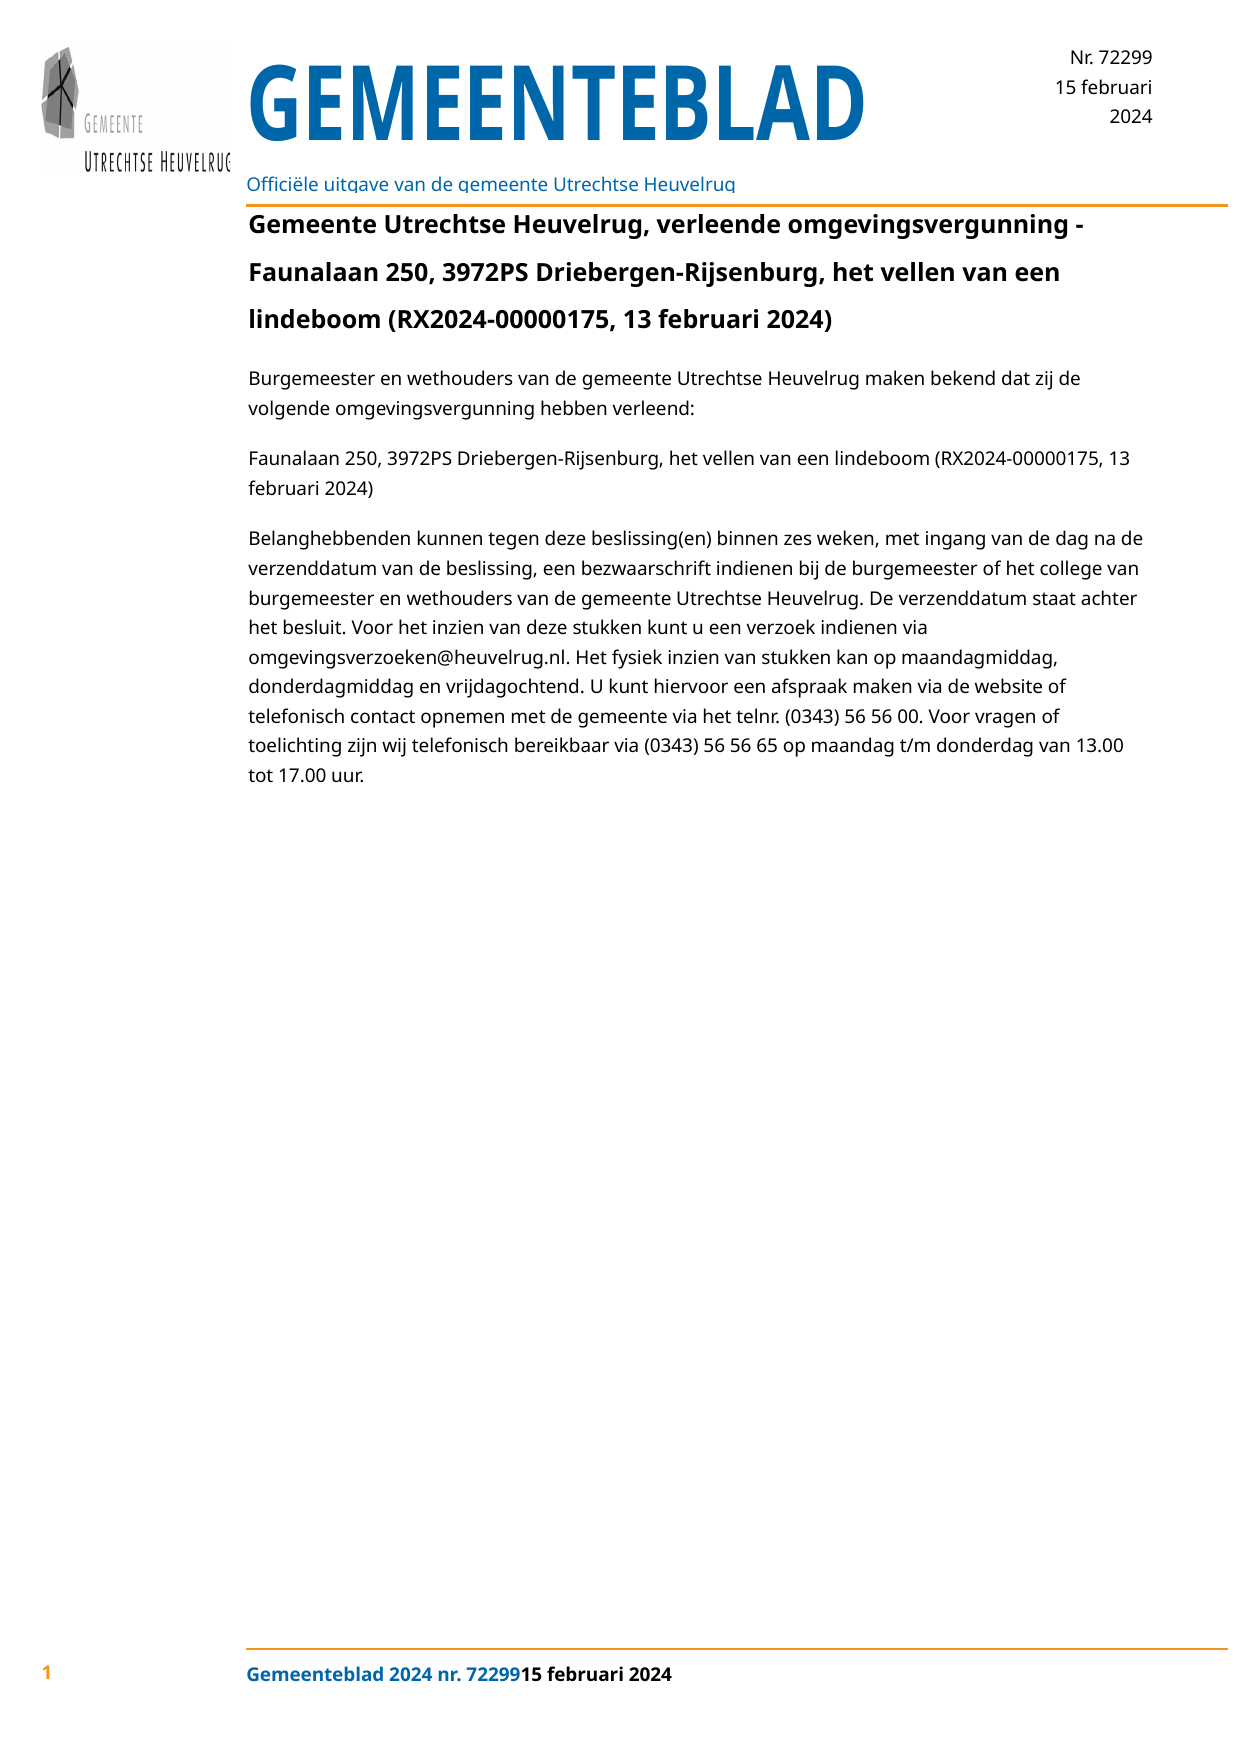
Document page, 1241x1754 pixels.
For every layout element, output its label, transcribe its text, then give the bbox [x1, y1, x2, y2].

text Gemeente Utrechtse Heuvelrug, verleende omgevingsvergunning - Faunalaan 250, 3972PS Driebergen-Rijsenburg, het vellen van een lindeboom (RX2024-00000175, 13 februari 2024) [248, 207, 1152, 336]
text Burgemeester en wethouders van de gemeente Utrechtse Heuvelrug maken bekend dat zij de volgende omgevingsvergunning hebben verleend: [248, 366, 1152, 421]
picture [41, 47, 231, 172]
text Belanghebbenden kunnen tegen deze beslissing(en) binnen zes weken, met ingang van de dag na de verzenddatum van de beslissing, een bezwaarschrift indienen bij de burgemeester of het college van burgemeester en wethouders van de gemeente Utrechtse Heuvelrug. De verzenddatum staat achter het besluit. Voor het inzien van deze stukken kunt u een verzoek indienen via omgevingsverzoeken@heuvelrug.nl. Het fysiek inzien van stukken kan op maandagmiddag, donderdagmiddag en vrijdagochtend. U kunt hiervoor een afspraak maken via de website of telefonisch contact opnemen met de gemeente via het telnr. (0343) 56 56 00. Voor vragen of toelichting zijn wij telefonisch bereikbaar via (0343) 56 56 65 op maandag t/m donderdag van 13.00 tot 17.00 uur. [248, 526, 1152, 788]
text Faunalaan 250, 3972PS Driebergen-Rijsenburg, het vellen van een lindeboom (RX2024-00000175, 13 februari 2024) [248, 446, 1152, 501]
